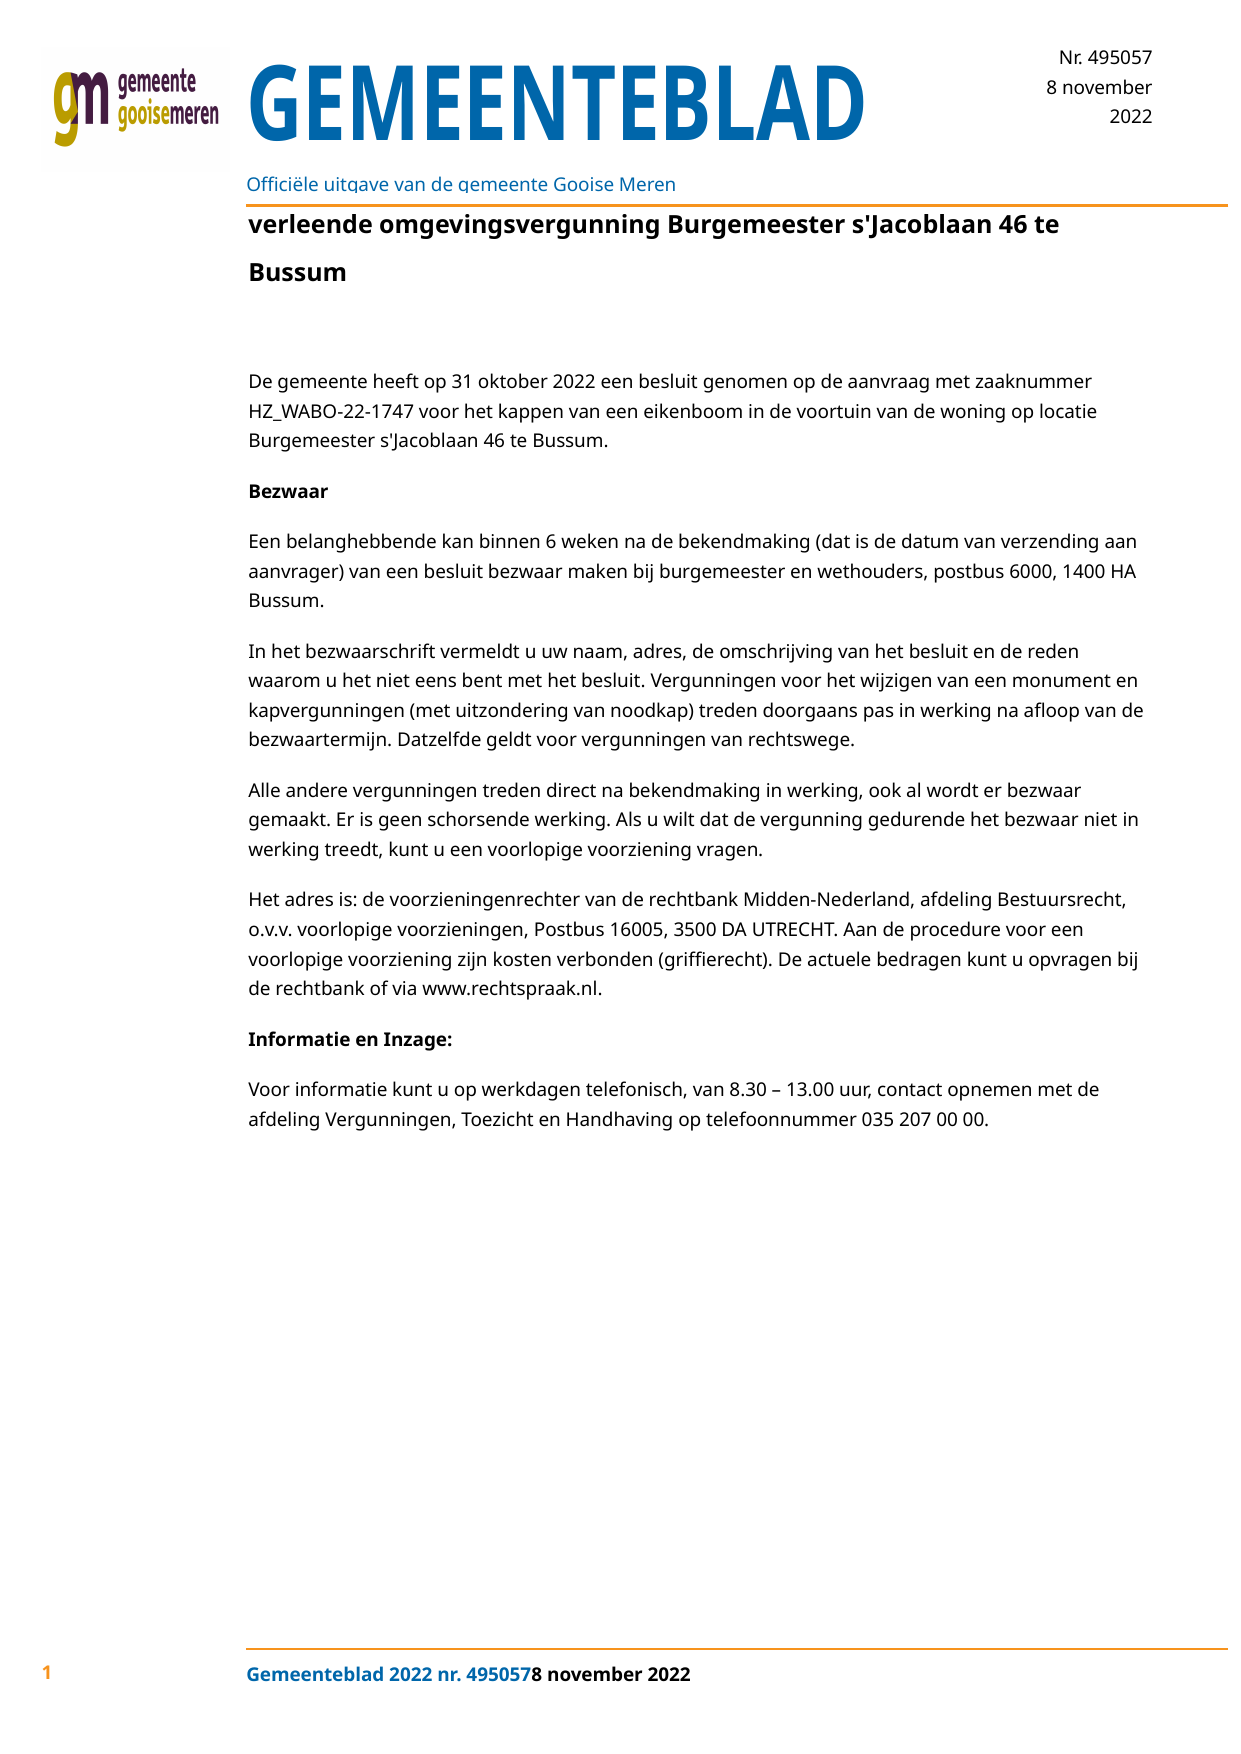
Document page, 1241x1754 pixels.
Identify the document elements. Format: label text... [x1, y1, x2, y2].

text Informatie en Inzage: [248, 1026, 1152, 1052]
text Een belanghebbende kan binnen 6 weken na de bekendmaking (dat is de datum van verzending aan aanvrager) van een besluit bezwaar maken bij burgemeester en wethouders, postbus 6000, 1400 HA Bussum. [248, 528, 1152, 613]
picture [41, 47, 231, 172]
text Alle andere vergunningen treden direct na bekendmaking in werking, ook al wordt er bezwaar gemaakt. Er is geen schorsende werking. Als u wilt dat de vergunning gedurende het bezwaar niet in werking treedt, kunt u een voorlopige voorziening vragen. [248, 777, 1152, 862]
text In het bezwaarschrift vermeldt u uw naam, adres, de omschrijving van het besluit en de reden waarom u het niet eens bent met het besluit. Vergunningen voor het wijzigen van een monument en kapvergunningen (met uitzondering van noodkap) treden doorgaans pas in werking na afloop van de bezwaartermijn. Datzelfde geldt voor vergunningen van rechtswege. [248, 638, 1152, 752]
text Bezwaar [248, 478, 1152, 504]
text verleende omgevingsvergunning Burgemeester s'Jacoblaan 46 te Bussum [248, 207, 1152, 288]
text Voor informatie kunt u op werkdagen telefonisch, van 8.30 – 13.00 uur, contact opnemen met de afdeling Vergunningen, Toezicht en Handhaving op telefoonnummer 035 207 00 00. [248, 1076, 1152, 1132]
text Het adres is: de voorzieningenrechter van de rechtbank Midden-Nederland, afdeling Bestuursrecht, o.v.v. voorlopige voorzieningen, Postbus 16005, 3500 DA UTRECHT. Aan de procedure voor een voorlopige voorziening zijn kosten verbonden (griffierecht). De actuele bedragen kunt u opvragen bij de rechtbank of via www.rechtspraak.nl. [248, 887, 1152, 1001]
text De gemeente heeft op 31 oktober 2022 een besluit genomen op de aanvraag met zaaknummer HZ_WABO-22-1747 voor het kappen van een eikenboom in de voortuin van de woning op locatie Burgemeester s'Jacoblaan 46 te Bussum. [248, 368, 1152, 453]
